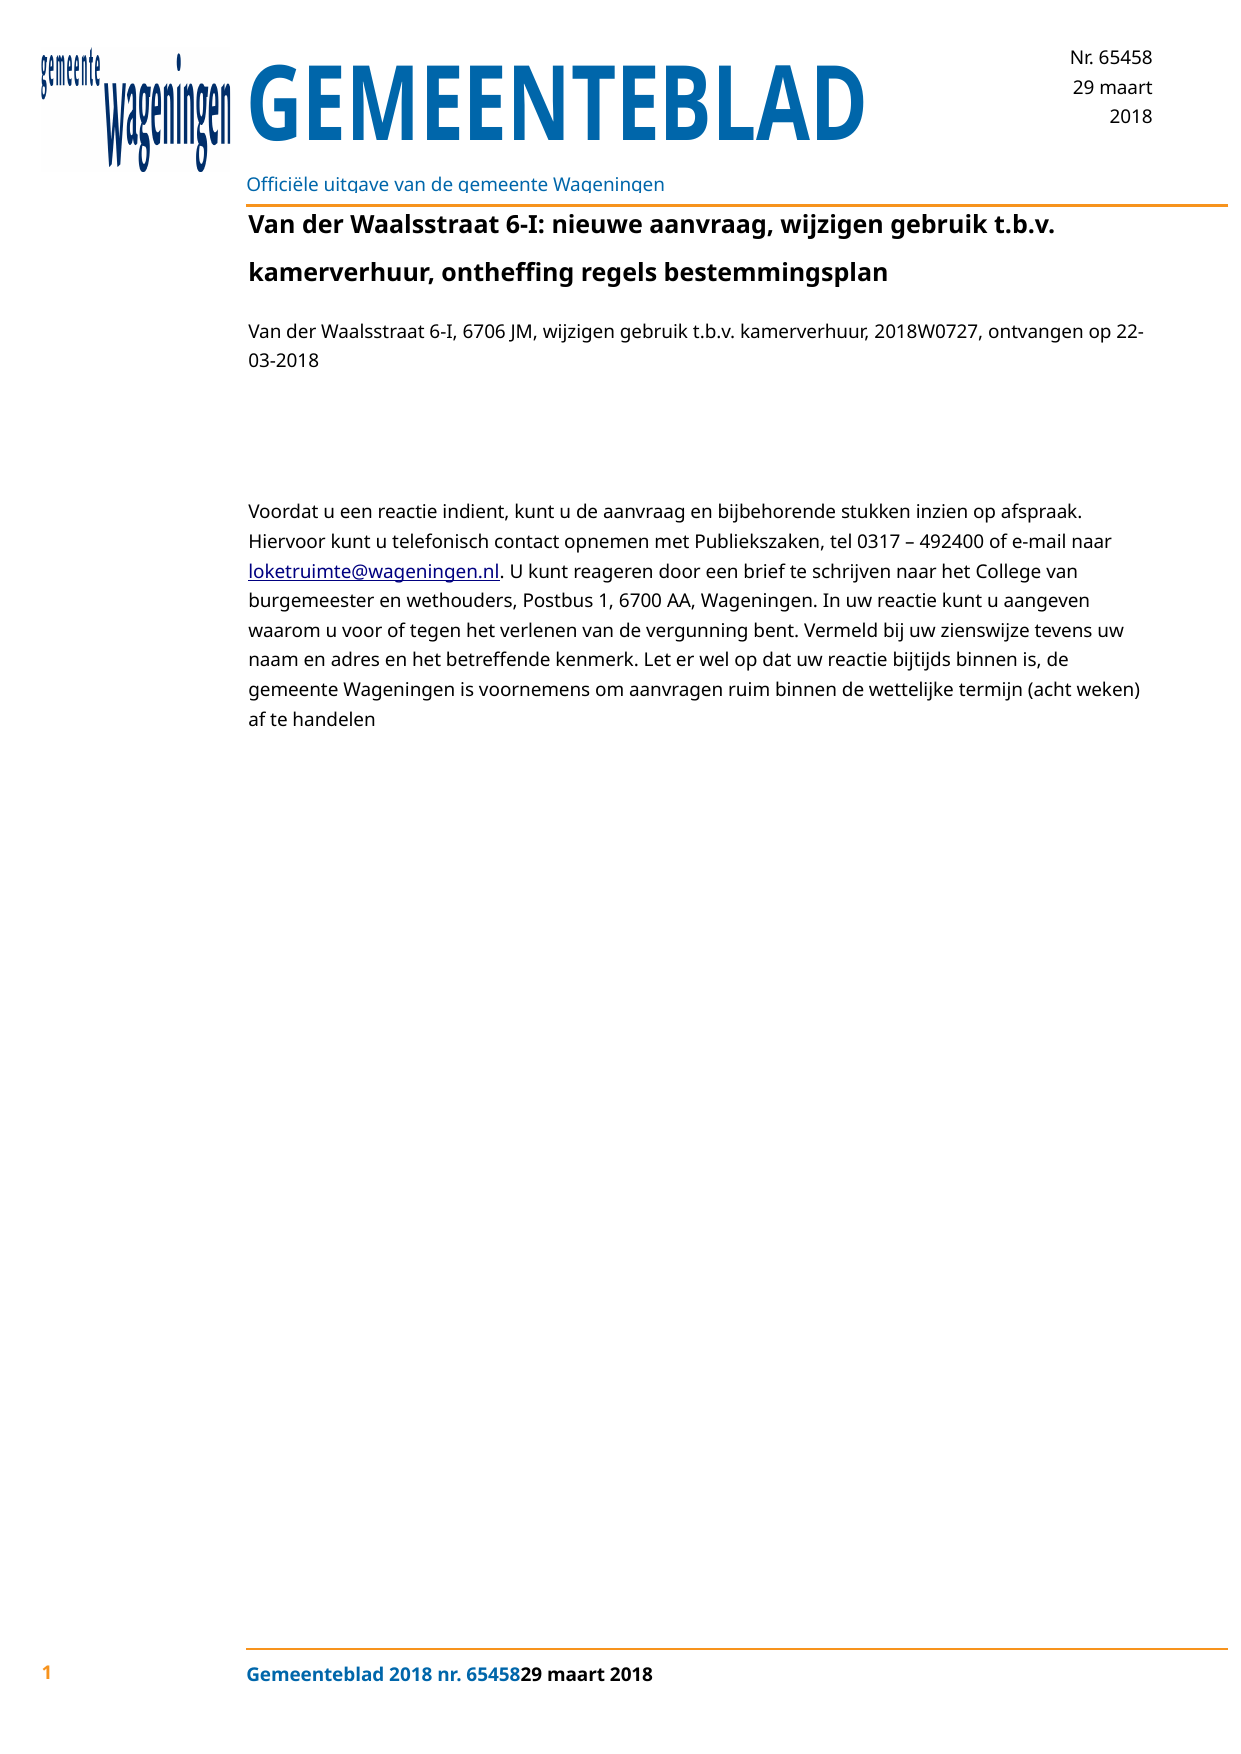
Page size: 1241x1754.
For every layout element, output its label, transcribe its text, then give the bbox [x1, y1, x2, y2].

text Van der Waalsstraat 6-I: nieuwe aanvraag, wijzigen gebruik t.b.v. kamerverhuur, ontheffing regels bestemmingsplan [248, 207, 1152, 288]
picture [41, 47, 231, 172]
text Voordat u een reactie indient, kunt u de aanvraag en bijbehorende stukken inzien op afspraak. Hiervoor kunt u telefonisch contact opnemen met Publiekszaken, tel 0317 – 492400 of e-mail naar loketruimte@wageningen.nl. U kunt reageren door een brief te schrijven naar het College van burgemeester en wethouders, Postbus 1, 6700 AA, Wageningen. In uw reactie kunt u aangeven waarom u voor of tegen het verlenen van de vergunning bent. Vermeld bij uw zienswijze tevens uw naam en adres en het betreffende kenmerk. Let er wel op dat uw reactie bijtijds binnen is, de gemeente Wageningen is voornemens om aanvragen ruim binnen de wettelijke termijn (acht weken) af te handelen [248, 499, 1152, 732]
text Van der Waalsstraat 6-I, 6706 JM, wijzigen gebruik t.b.v. kamerverhuur, 2018W0727, ontvangen op 22-03-2018 [248, 318, 1152, 373]
